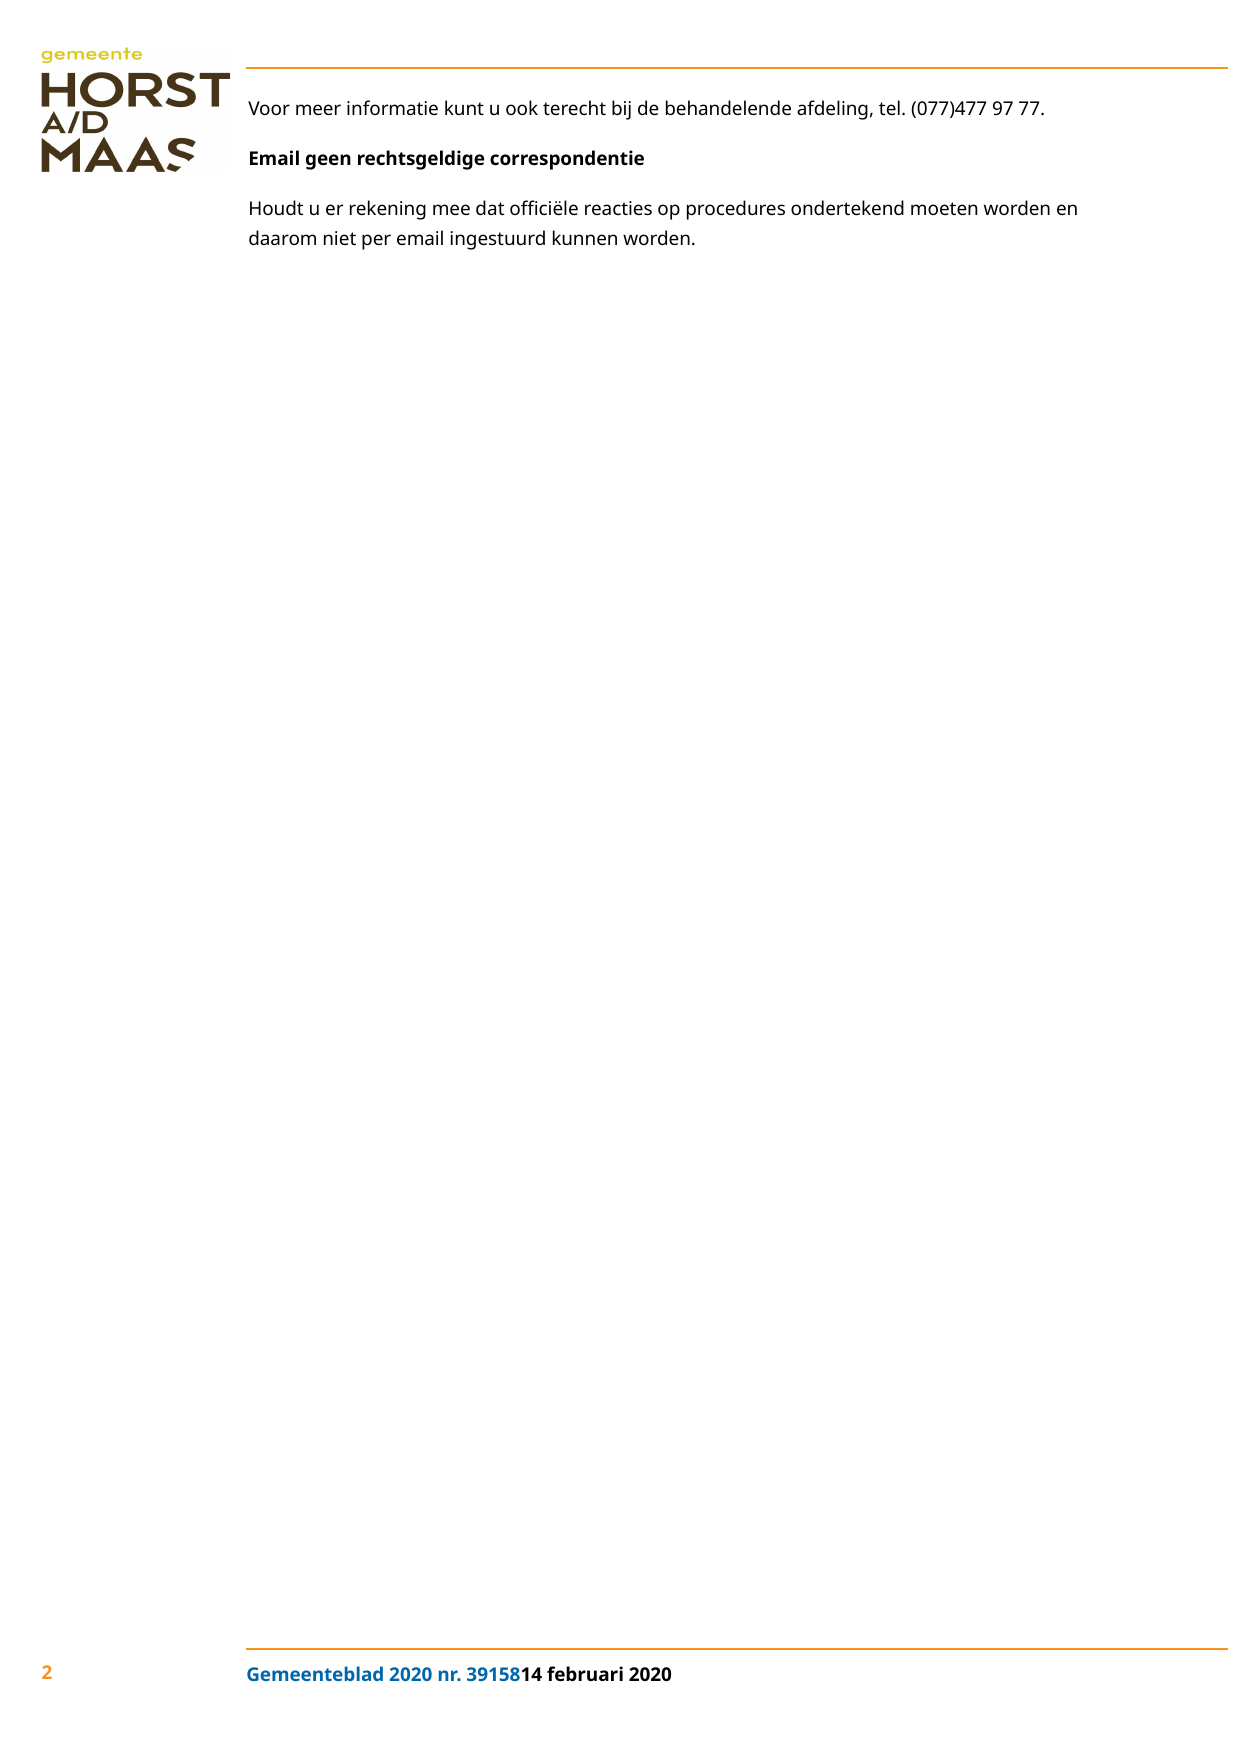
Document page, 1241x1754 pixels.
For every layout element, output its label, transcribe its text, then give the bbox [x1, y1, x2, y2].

text Email geen rechtsgeldige correspondentie [248, 145, 1152, 171]
text Houdt u er rekening mee dat officiële reacties op procedures ondertekend moeten worden en daarom niet per email ingestuurd kunnen worden. [248, 196, 1152, 251]
picture [41, 47, 231, 172]
text Voor meer informatie kunt u ook terecht bij de behandelende afdeling, tel. (077)477 97 77. [248, 95, 1152, 121]
